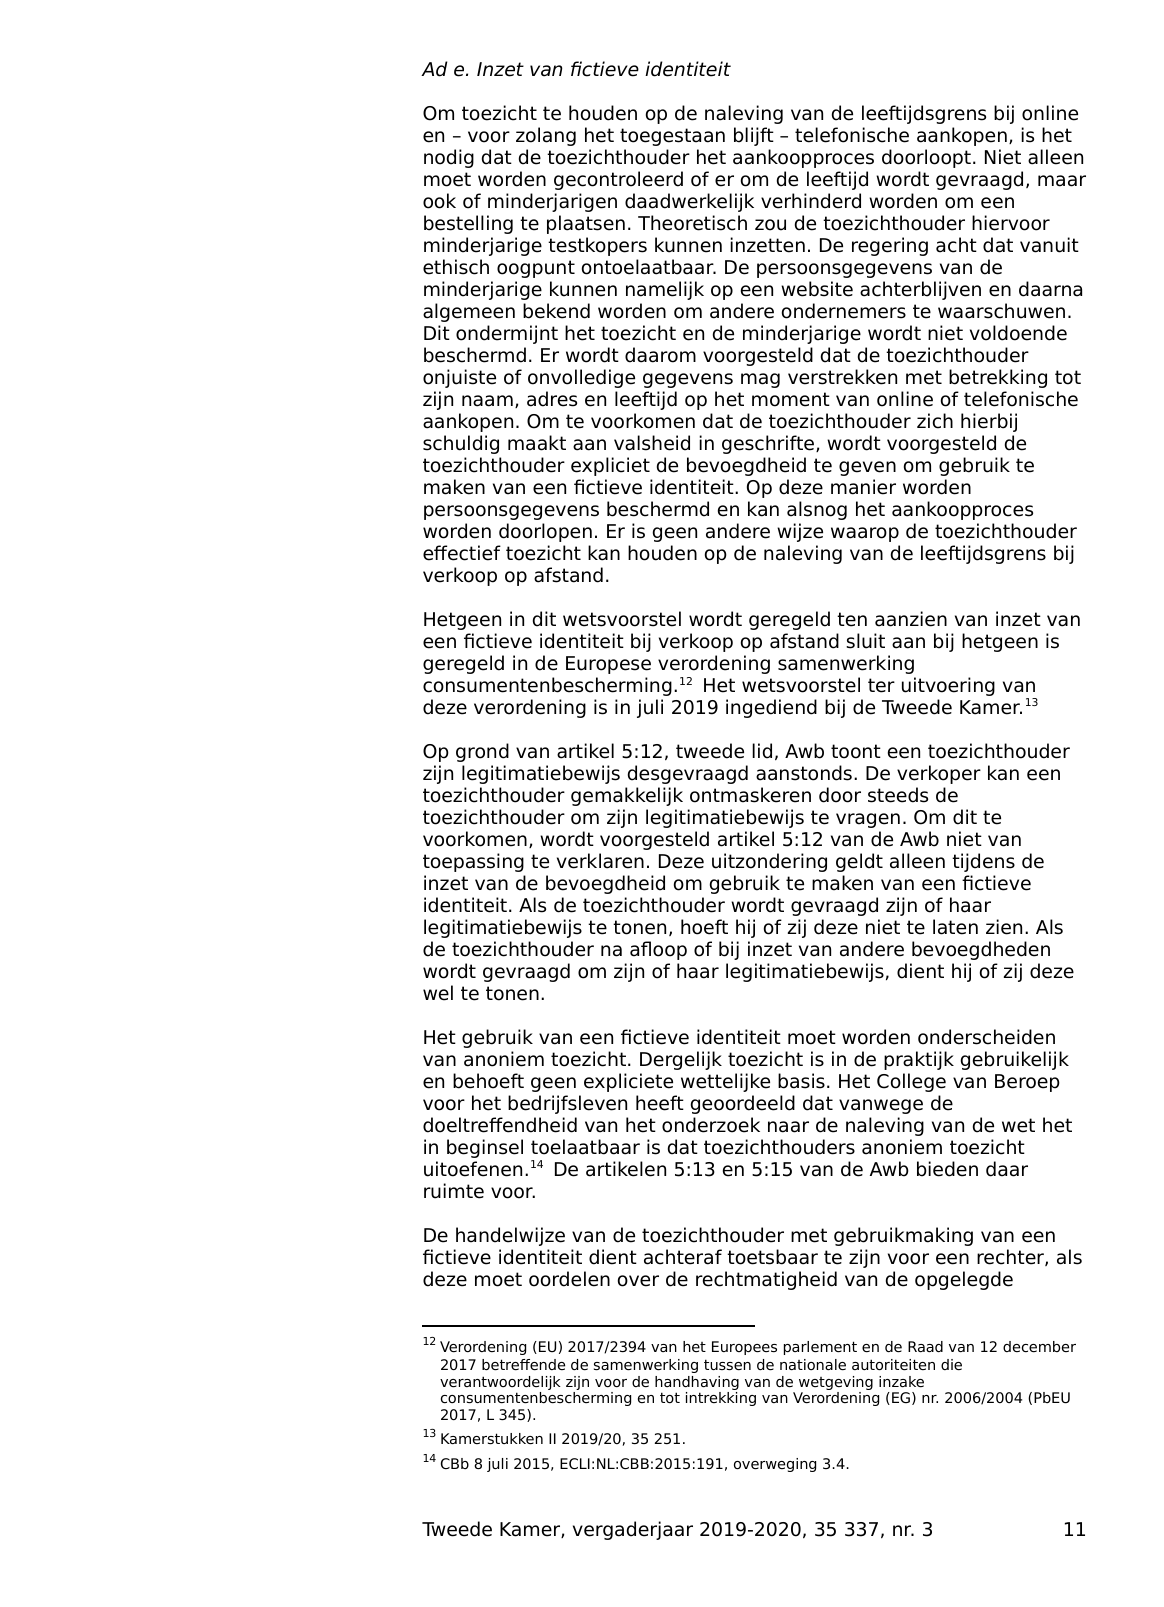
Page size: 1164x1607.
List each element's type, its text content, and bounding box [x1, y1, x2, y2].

text Verordening (EU) 2017/2394 van het Europees parlement en de Raad van 12 december 2017 betreffende de samenwerking tussen de nationale autoriteiten die verantwoordelijk zijn voor de handhaving van de wetgeving inzake consumentenbescherming en tot intrekking van Verordening (EG) nr. 2006/2004 (PbEU 2017, L 345). [422, 1335, 1087, 1424]
text De handelwijze van de toezichthouder met gebruikmaking van een fictieve identiteit dient achteraf toetsbaar te zijn voor een rechter, als deze moet oordelen over de rechtmatigheid van de opgelegde [422, 1225, 1087, 1291]
subtitle Ad e. Inzet van fictieve identiteit [422, 59, 1087, 81]
text CBb 8 juli 2015, ECLI:NL:CBB:2015:191, overweging 3.4. [422, 1452, 1087, 1474]
text Op grond van artikel 5:12, tweede lid, Awb toont een toezichthouder zijn legitimatiebewijs desgevraagd aanstonds. De verkoper kan een toezichthouder gemakkelijk ontmaskeren door steeds de toezichthouder om zijn legitimatiebewijs te vragen. Om dit te voorkomen, wordt voorgesteld artikel 5:12 van de Awb niet van toepassing te verklaren. Deze uitzondering geldt alleen tijdens de inzet van de bevoegdheid om gebruik te maken van een fictieve identiteit. Als de toezichthouder wordt gevraagd zijn of haar legitimatiebewijs te tonen, hoeft hij of zij deze niet te laten zien. Als de toezichthouder na afloop of bij inzet van andere bevoegdheden wordt gevraagd om zijn of haar legitimatiebewijs, dient hij of zij deze wel te tonen. [422, 741, 1087, 1005]
text Kamerstukken II 2019/20, 35 251. [422, 1427, 1087, 1449]
text Het gebruik van een fictieve identiteit moet worden onderscheiden van anoniem toezicht. Dergelijk toezicht is in de praktijk gebruikelijk en behoeft geen expliciete wettelijke basis. Het College van Beroep voor het bedrijfsleven heeft geoordeeld dat vanwege de doeltreffendheid van het onderzoek naar de naleving van de wet het in beginsel toelaatbaar is dat toezichthouders anoniem toezicht uitoefenen. De artikelen 5:13 en 5:15 van de Awb bieden daar ruimte voor. [422, 1027, 1087, 1203]
text Om toezicht te houden op de naleving van de leeftijdsgrens bij online en – voor zolang het toegestaan blijft – telefonische aankopen, is het nodig dat de toezichthouder het aankoopproces doorloopt. Niet alleen moet worden gecontroleerd of er om de leeftijd wordt gevraagd, maar ook of minderjarigen daadwerkelijk verhinderd worden om een bestelling te plaatsen. Theoretisch zou de toezichthouder hiervoor minderjarige testkopers kunnen inzetten. De regering acht dat vanuit ethisch oogpunt ontoelaatbaar. De persoonsgegevens van de minderjarige kunnen namelijk op een website achterblijven en daarna algemeen bekend worden om andere ondernemers te waarschuwen. Dit ondermijnt het toezicht en de minderjarige wordt niet voldoende beschermd. Er wordt daarom voorgesteld dat de toezichthouder onjuiste of onvolledige gegevens mag verstrekken met betrekking tot zijn naam, adres en leeftijd op het moment van online of telefonische aankopen. Om te voorkomen dat de toezichthouder zich hierbij schuldig maakt aan valsheid in geschrifte, wordt voorgesteld de toezichthouder expliciet de bevoegdheid te geven om gebruik te maken van een fictieve identiteit. Op deze manier worden persoonsgegevens beschermd en kan alsnog het aankoopproces worden doorlopen. Er is geen andere wijze waarop de toezichthouder effectief toezicht kan houden op de naleving van de leeftijdsgrens bij verkoop op afstand. [422, 103, 1087, 587]
text Hetgeen in dit wetsvoorstel wordt geregeld ten aanzien van inzet van een fictieve identiteit bij verkoop op afstand sluit aan bij hetgeen is geregeld in de Europese verordening samenwerking consumentenbescherming. Het wetsvoorstel ter uitvoering van deze verordening is in juli 2019 ingediend bij de Tweede Kamer. [422, 609, 1087, 719]
